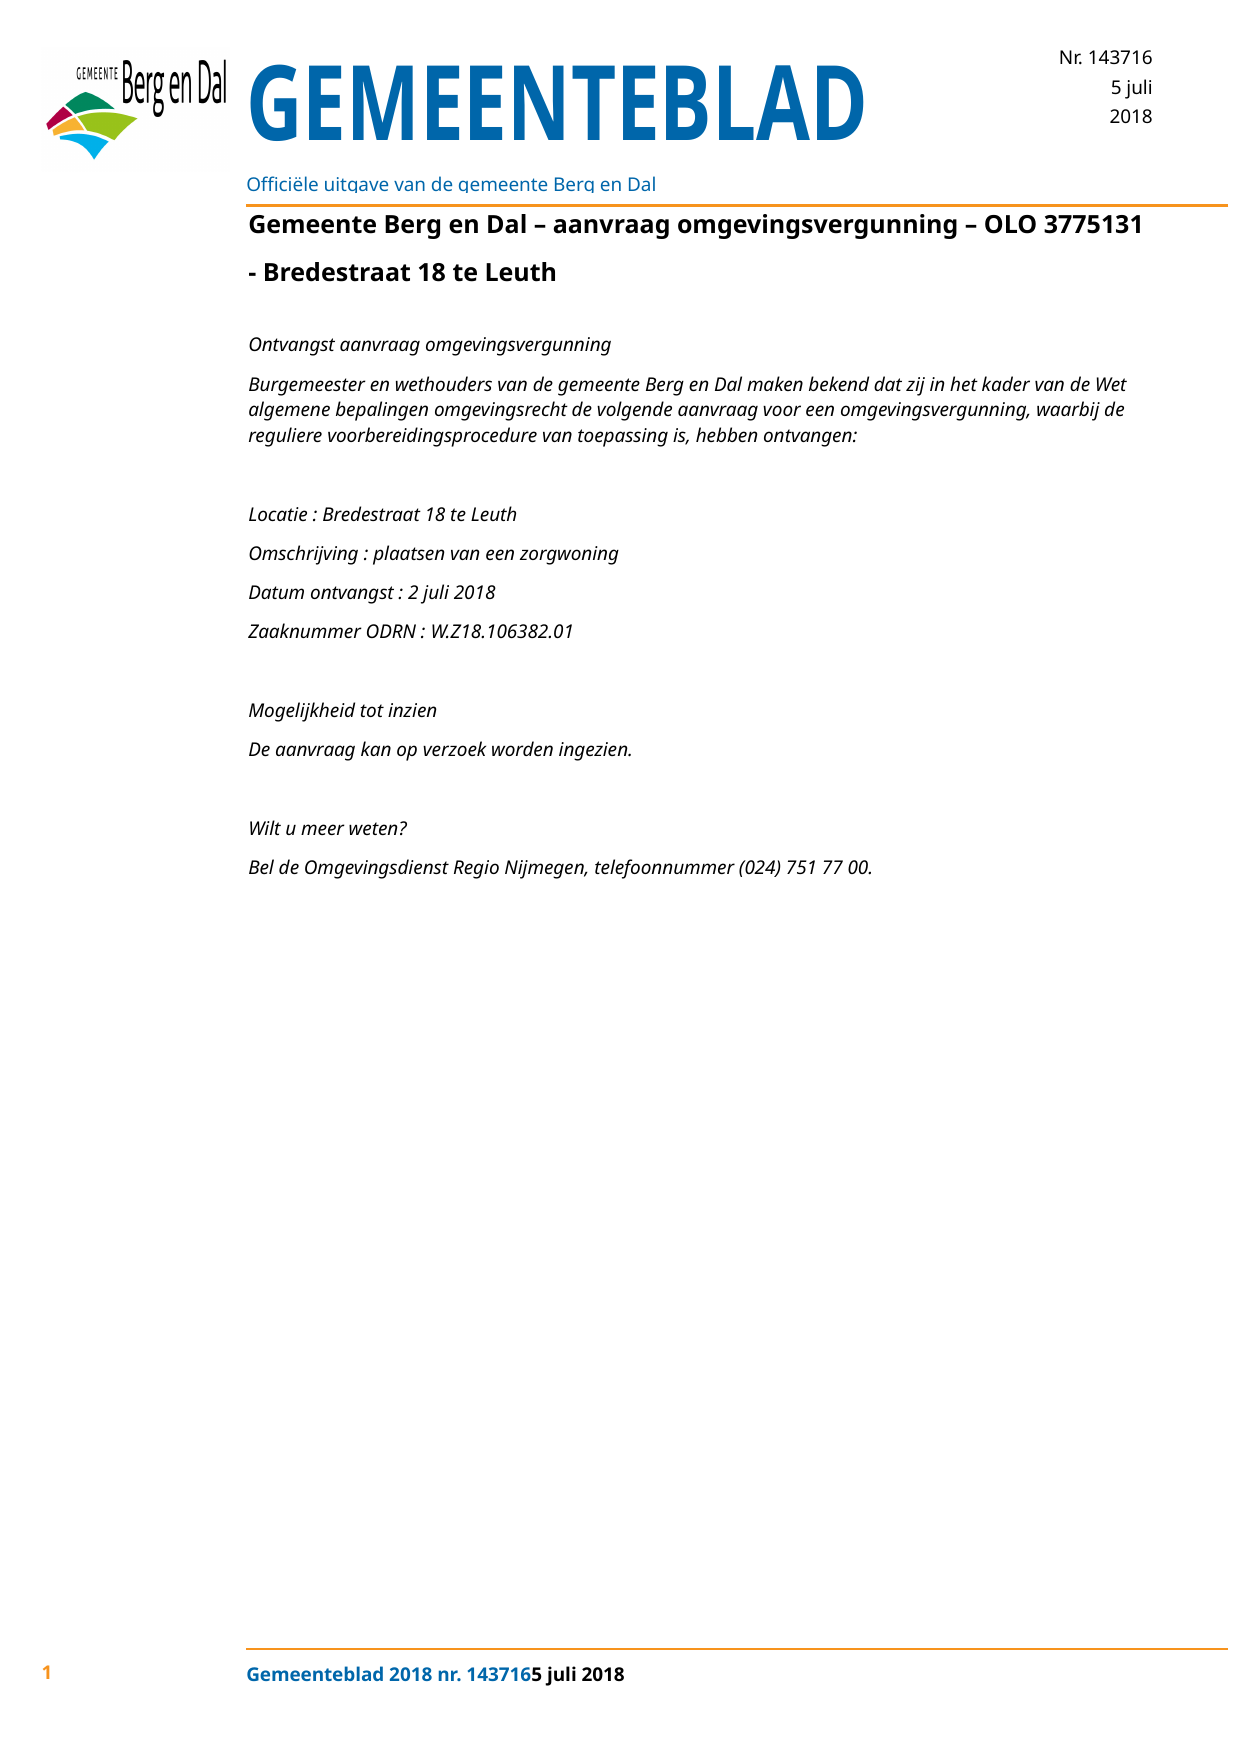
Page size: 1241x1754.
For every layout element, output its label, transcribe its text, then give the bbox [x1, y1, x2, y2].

text Ontvangst aanvraag omgevingsvergunning [248, 331, 1152, 357]
text Omschrijving : plaatsen van een zorgwoning [248, 540, 1152, 566]
text Datum ontvangst : 2 juli 2018 [248, 579, 1152, 605]
text De aanvraag kan op verzoek worden ingezien. [248, 736, 1152, 762]
text Mogelijkheid tot inzien [248, 697, 1152, 723]
text Locatie : Bredestraat 18 te Leuth [248, 501, 1152, 526]
text Burgemeester en wethouders van de gemeente Berg en Dal maken bekend dat zij in het kader van de Wet algemene bepalingen omgevingsrecht de volgende aanvraag voor een omgevingsvergunning, waarbij de reguliere voorbereidingsprocedure van toepassing is, hebben ontvangen: [248, 371, 1152, 448]
text Gemeente Berg en Dal – aanvraag omgevingsvergunning – OLO 3775131 - Bredestraat 18 te Leuth [248, 207, 1152, 288]
text Wilt u meer weten? [248, 815, 1152, 841]
text Zaaknummer ODRN : W.Z18.106382.01 [248, 618, 1152, 644]
text Bel de Omgevingsdienst Regio Nijmegen, telefoonnummer (024) 751 77 00. [248, 854, 1152, 880]
picture [41, 47, 231, 172]
